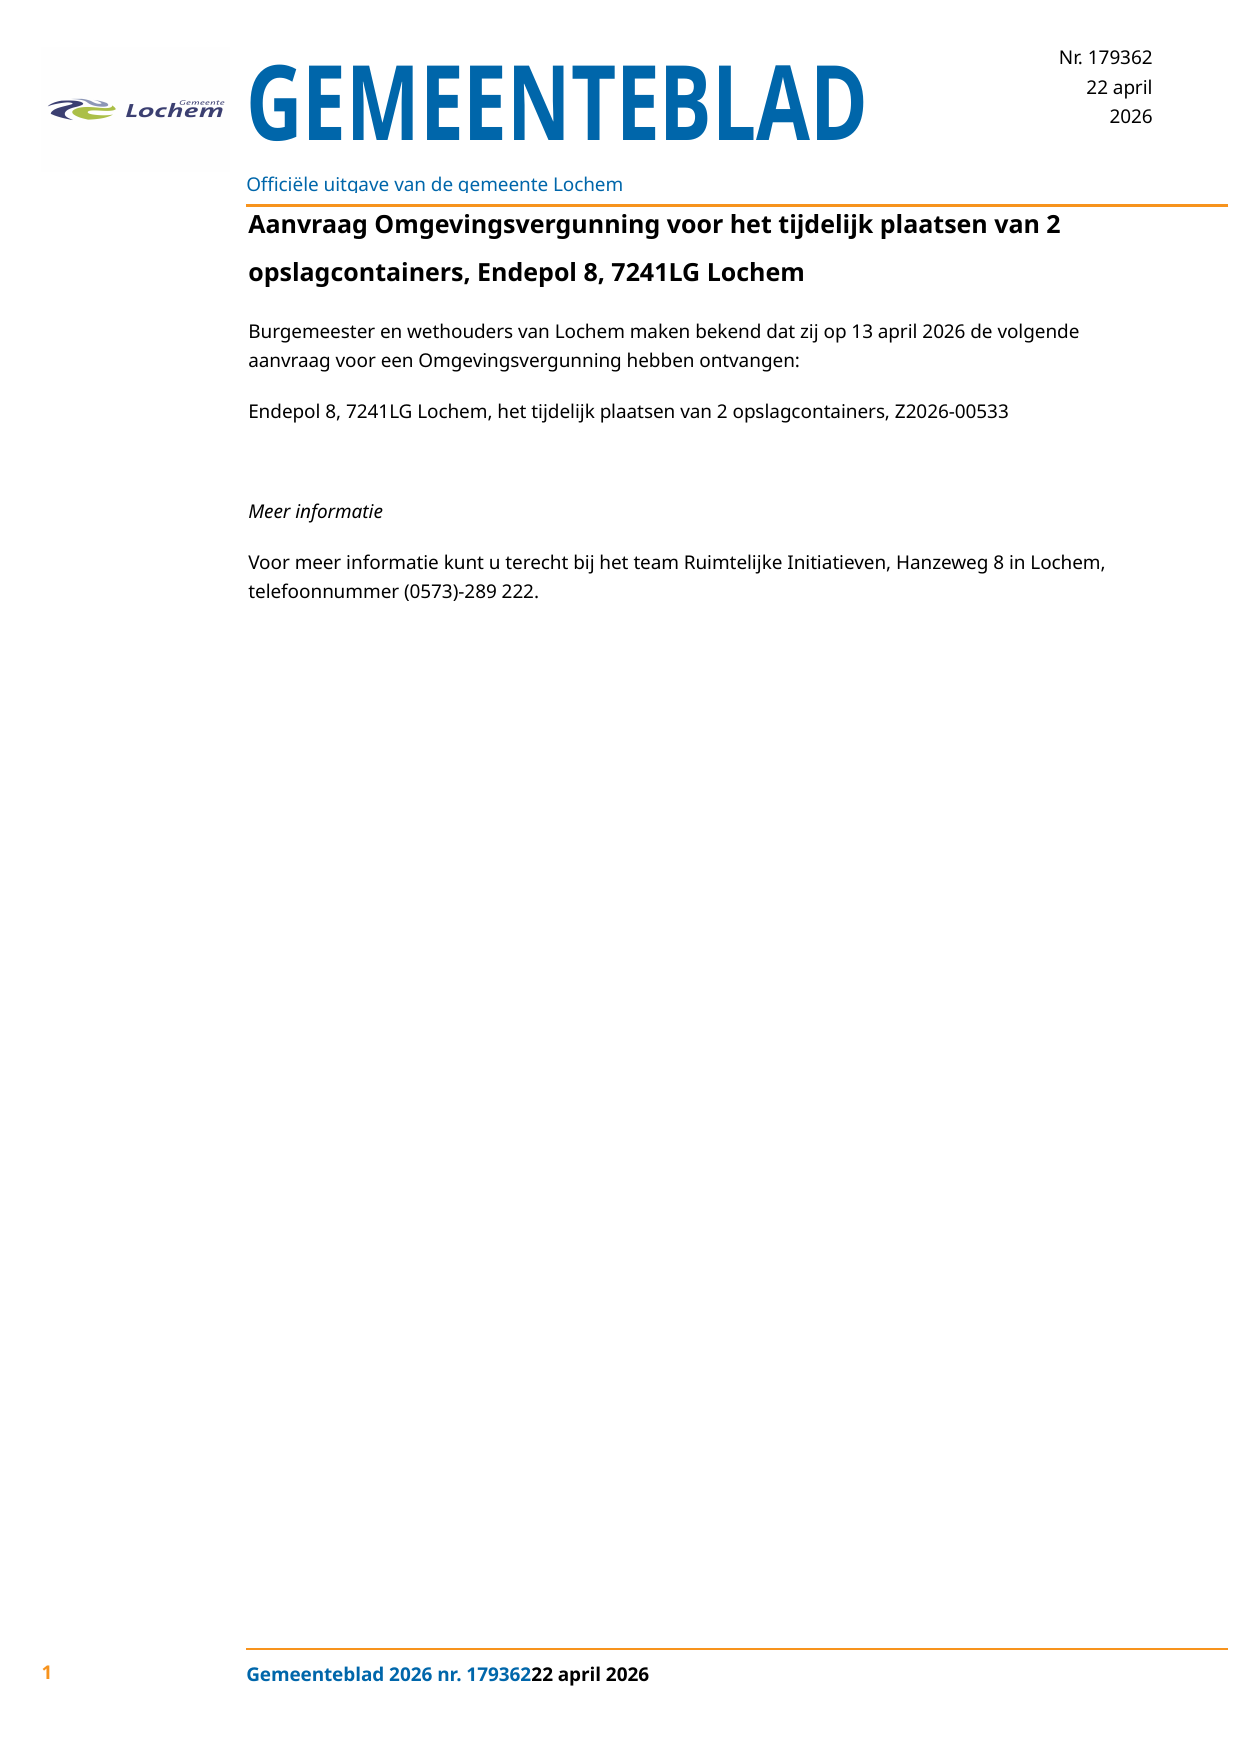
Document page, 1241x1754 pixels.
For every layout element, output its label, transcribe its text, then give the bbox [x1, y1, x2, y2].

text Voor meer informatie kunt u terecht bij het team Ruimtelijke Initiatieven, Hanzeweg 8 in Lochem, telefoonnummer (0573)-289 222. [248, 549, 1152, 604]
text Meer informatie [248, 499, 1152, 524]
text Burgemeester en wethouders van Lochem maken bekend dat zij op 13 april 2026 de volgende aanvraag voor een Omgevingsvergunning hebben ontvangen: [248, 318, 1152, 373]
picture [41, 47, 231, 172]
text Endepol 8, 7241LG Lochem, het tijdelijk plaatsen van 2 opslagcontainers, Z2026-00533 [248, 398, 1152, 424]
text Aanvraag Omgevingsvergunning voor het tijdelijk plaatsen van 2 opslagcontainers, Endepol 8, 7241LG Lochem [248, 207, 1152, 288]
